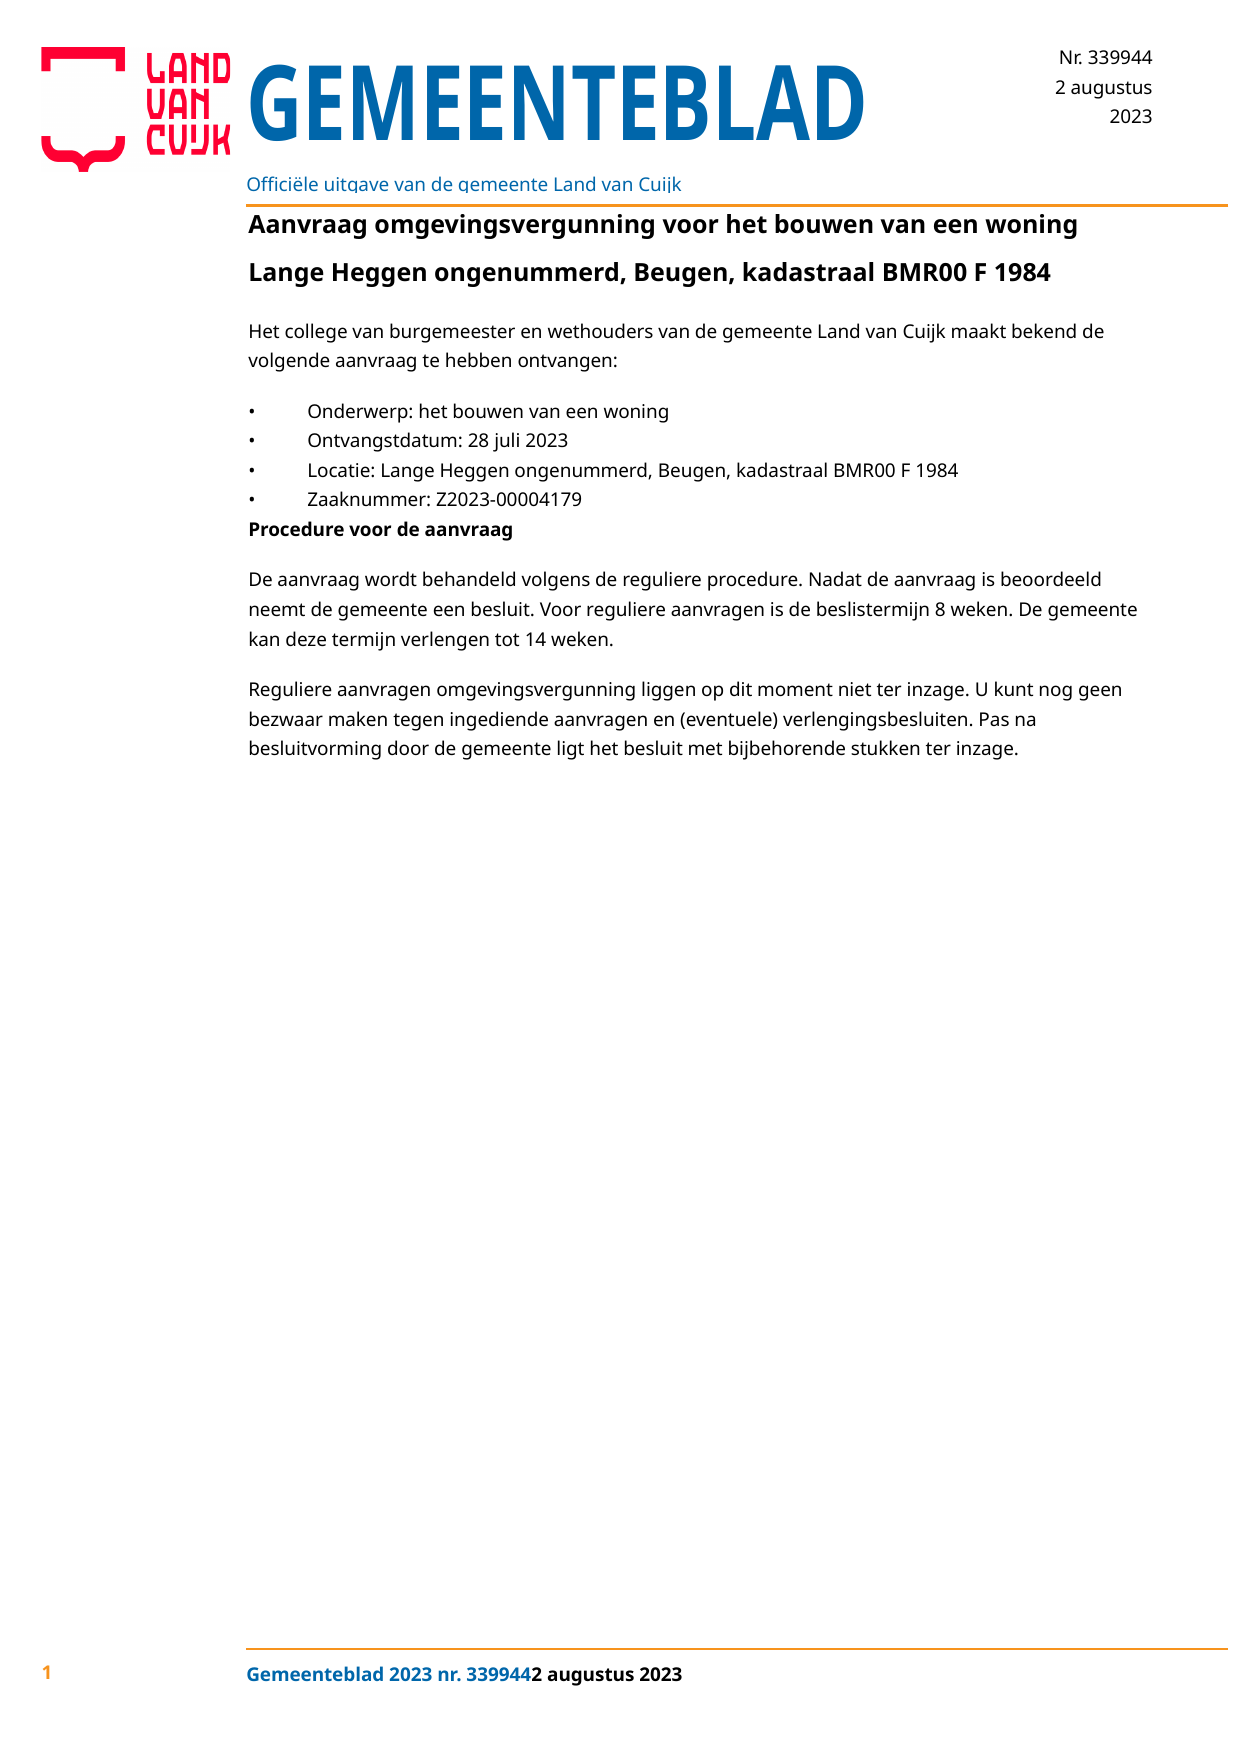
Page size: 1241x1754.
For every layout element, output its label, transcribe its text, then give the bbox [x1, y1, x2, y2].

text Procedure voor de aanvraag [248, 516, 1152, 542]
list Zaaknummer: Z2023-00004179 [248, 487, 1152, 512]
picture [41, 47, 231, 172]
text De aanvraag wordt behandeld volgens de reguliere procedure. Nadat de aanvraag is beoordeeld neemt de gemeente een besluit. Voor reguliere aanvragen is de beslistermijn 8 weken. De gemeente kan deze termijn verlengen tot 14 weken. [248, 567, 1152, 652]
list Locatie: Lange Heggen ongenummerd, Beugen, kadastraal BMR00 F 1984 [248, 457, 1152, 483]
text Het college van burgemeester en wethouders van de gemeente Land van Cuijk maakt bekend de volgende aanvraag te hebben ontvangen: [248, 318, 1152, 373]
list Ontvangstdatum: 28 juli 2023 [248, 427, 1152, 453]
list Onderwerp: het bouwen van een woning [248, 398, 1152, 424]
text Aanvraag omgevingsvergunning voor het bouwen van een woning Lange Heggen ongenummerd, Beugen, kadastraal BMR00 F 1984 [248, 207, 1152, 288]
text Reguliere aanvragen omgevingsvergunning liggen op dit moment niet ter inzage. U kunt nog geen bezwaar maken tegen ingediende aanvragen en (eventuele) verlengingsbesluiten. Pas na besluitvorming door de gemeente ligt het besluit met bijbehorende stukken ter inzage. [248, 676, 1152, 761]
